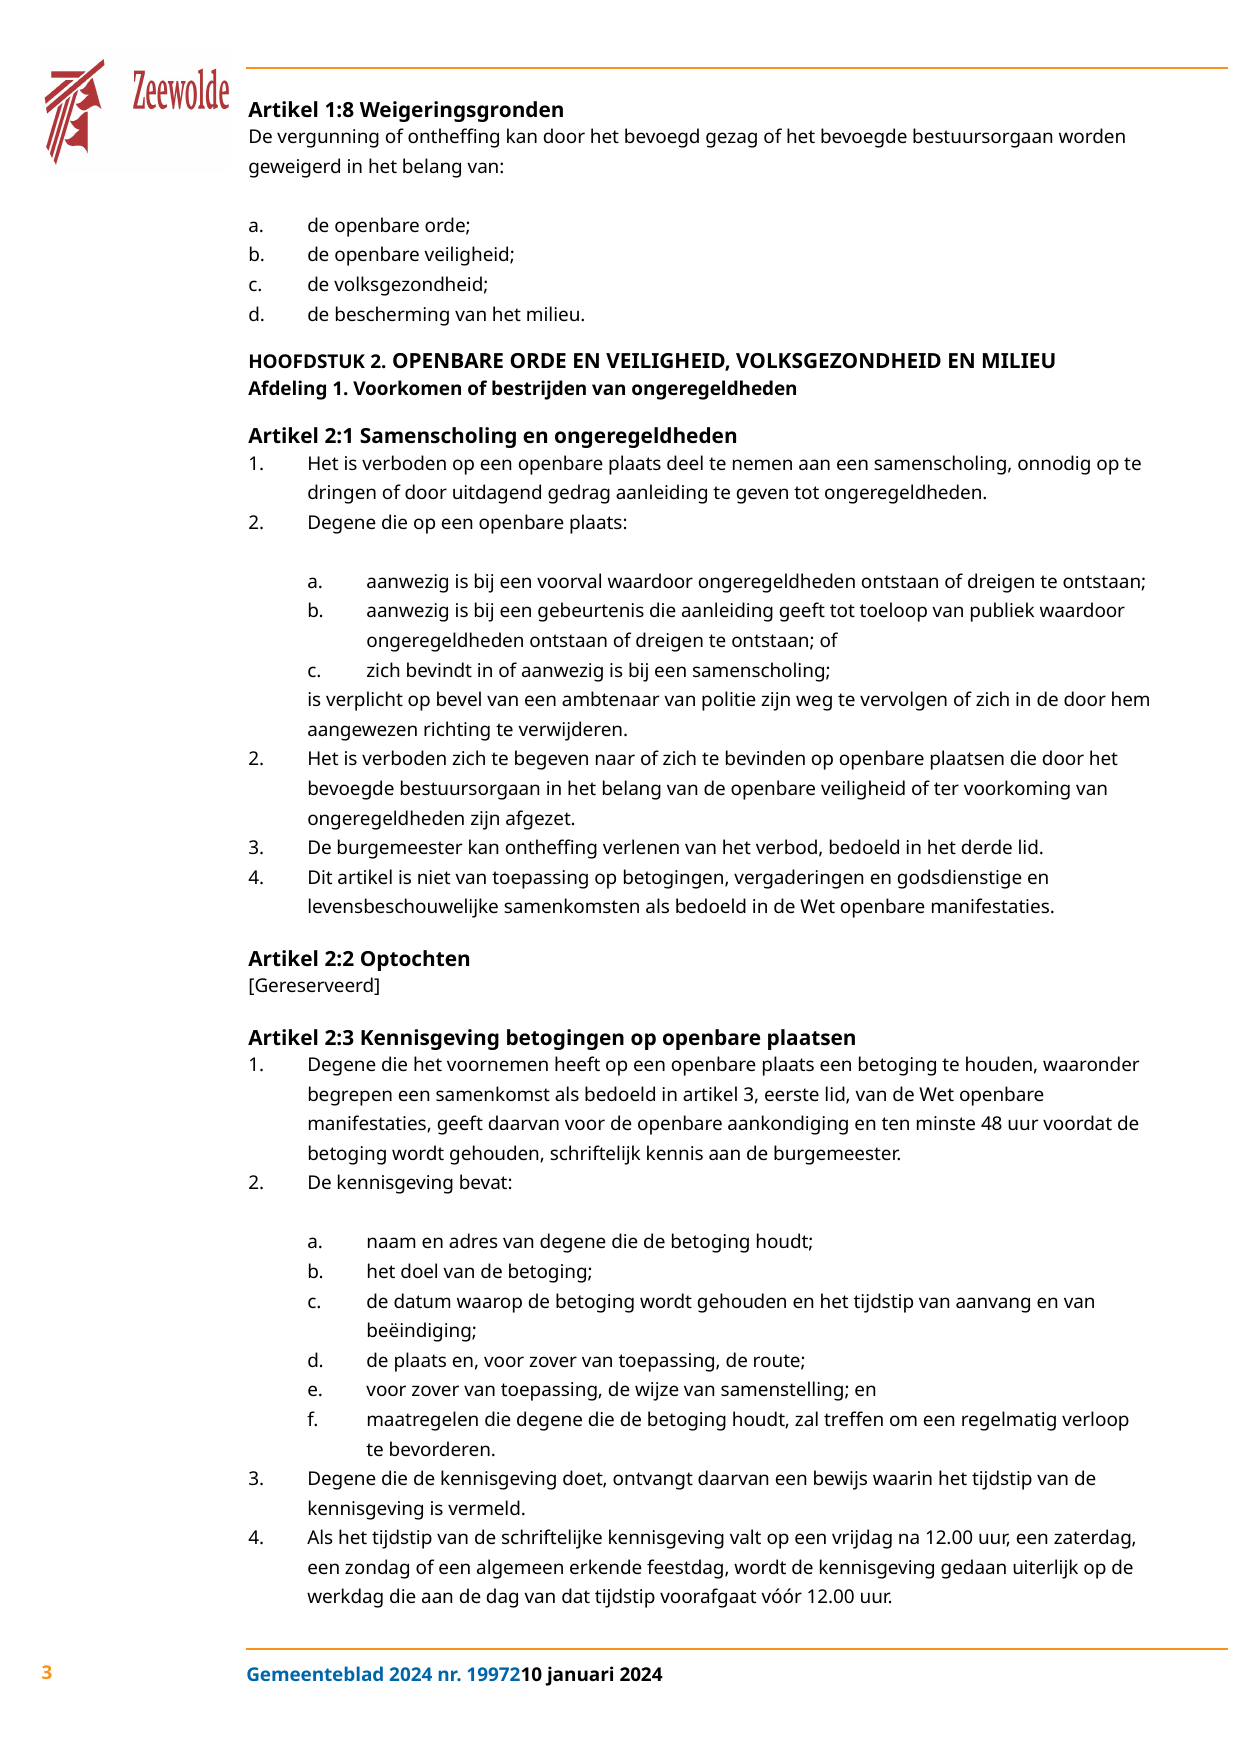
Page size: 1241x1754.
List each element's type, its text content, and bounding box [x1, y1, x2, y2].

list aanwezig is bij een voorval waardoor ongeregeldheden ontstaan of dreigen te ontstaan; [307, 568, 1152, 594]
text Afdeling 1. Voorkomen of bestrijden van ongeregeldheden [248, 375, 1152, 401]
list het doel van de betoging; [307, 1258, 1152, 1284]
list maatregelen die degene die de betoging houdt, zal treffen om een regelmatig verloop te bevorderen. [307, 1406, 1152, 1462]
list De kennisgeving bevat: [248, 1169, 1152, 1195]
list Degene die het voornemen heeft op een openbare plaats een betoging te houden, waaronder begrepen een samenkomst als bedoeld in artikel 3, eerste lid, van de Wet openbare manifestaties, geeft daarvan voor de openbare aankondiging en ten minste 48 uur voordat de betoging wordt gehouden, schriftelijk kennis aan de burgemeester. [248, 1051, 1152, 1166]
list voor zover van toepassing, de wijze van samenstelling; en [307, 1377, 1152, 1402]
text HOOFDSTUK 2. OPENBARE ORDE EN VEILIGHEID, VOLKSGEZONDHEID EN MILIEU [248, 346, 1152, 375]
list Het is verboden zich te begeven naar of zich te bevinden op openbare plaatsen die door het bevoegde bestuursorgaan in het belang van de openbare veiligheid of ter voorkoming van ongeregeldheden zijn afgezet. [248, 746, 1152, 831]
text Artikel 2:3 Kennisgeving betogingen op openbare plaatsen [248, 1023, 1152, 1051]
list naam en adres van degene die de betoging houdt; [307, 1229, 1152, 1254]
list Dit artikel is niet van toepassing op betogingen, vergaderingen en godsdienstige en levensbeschouwelijke samenkomsten als bedoeld in de Wet openbare manifestaties. [248, 864, 1152, 919]
list aanwezig is bij een gebeurtenis die aanleiding geeft tot toeloop van publiek waardoor ongeregeldheden ontstaan of dreigen te ontstaan; of [307, 598, 1152, 653]
list Degene die de kennisgeving doet, ontvangt daarvan een bewijs waarin het tijdstip van de kennisgeving is vermeld. [248, 1465, 1152, 1521]
list Degene die op een openbare plaats: [248, 509, 1152, 535]
text Artikel 1:8 Weigeringsgronden [248, 95, 1152, 123]
picture [41, 47, 231, 172]
list zich bevindt in of aanwezig is bij een samenscholing; [307, 657, 1152, 683]
text [Gereserveerd] [248, 972, 1152, 998]
list de volksgezondheid; [248, 271, 1152, 297]
text Artikel 2:2 Optochten [248, 944, 1152, 972]
list de bescherming van het milieu. [248, 301, 1152, 326]
list de openbare orde; [248, 212, 1152, 238]
list de datum waarop de betoging wordt gehouden en het tijdstip van aanvang en van beëindiging; [307, 1288, 1152, 1343]
text De vergunning of ontheffing kan door het bevoegd gezag of het bevoegde bestuursorgaan worden geweigerd in het belang van: [248, 123, 1152, 178]
text Artikel 2:1 Samenscholing en ongeregeldheden [248, 421, 1152, 450]
list de plaats en, voor zover van toepassing, de route; [307, 1347, 1152, 1373]
list Het is verboden op een openbare plaats deel te nemen aan een samenscholing, onnodig op te dringen of door uitdagend gedrag aanleiding te geven tot ongeregeldheden. [248, 450, 1152, 505]
list Als het tijdstip van de schriftelijke kennisgeving valt op een vrijdag na 12.00 uur, een zaterdag, een zondag of een algemeen erkende feestdag, wordt de kennisgeving gedaan uiterlijk op de werkdag die aan de dag van dat tijdstip voorafgaat vóór 12.00 uur. [248, 1524, 1152, 1609]
list De burgemeester kan ontheffing verlenen van het verbod, bedoeld in het derde lid. [248, 834, 1152, 860]
list de openbare veiligheid; [248, 242, 1152, 267]
list is verplicht op bevel van een ambtenaar van politie zijn weg te vervolgen of zich in de door hem aangewezen richting te verwijderen. [248, 686, 1152, 742]
